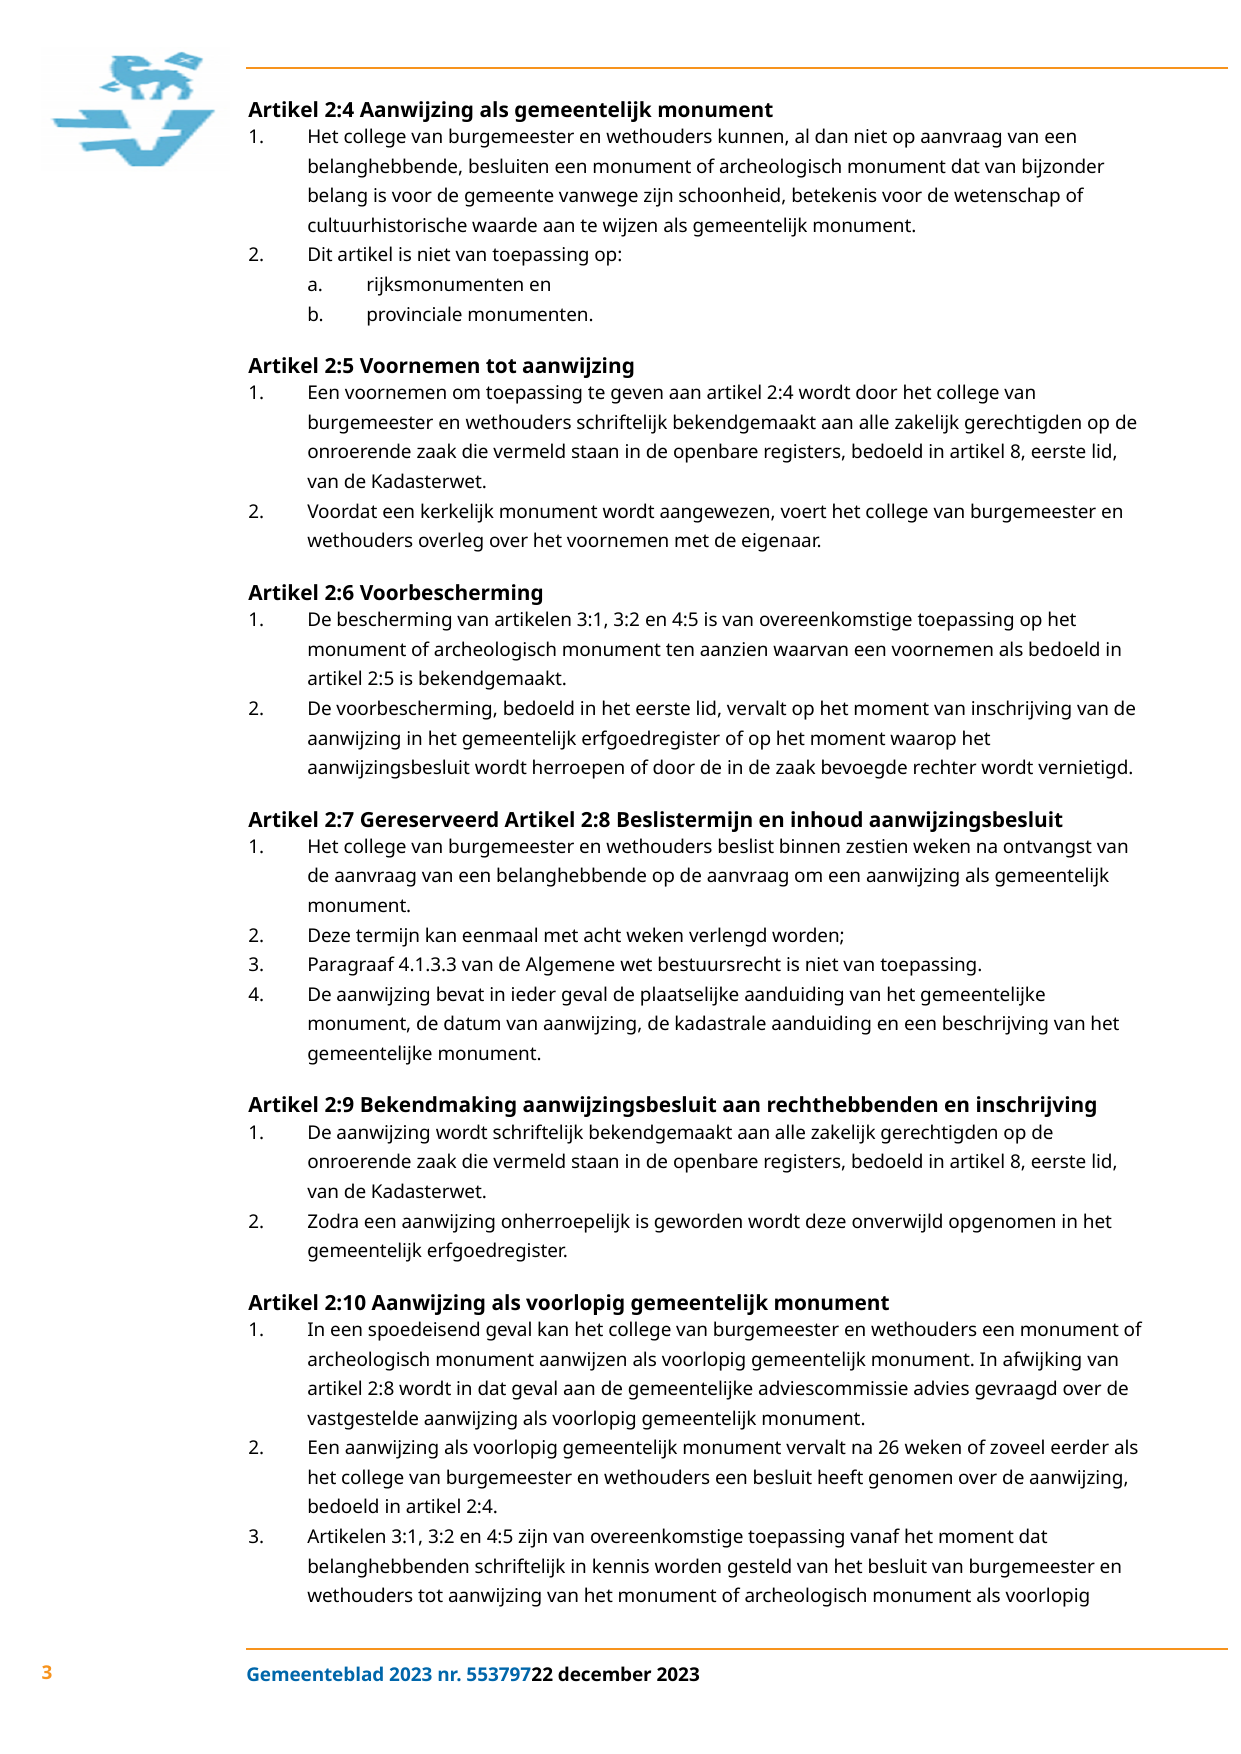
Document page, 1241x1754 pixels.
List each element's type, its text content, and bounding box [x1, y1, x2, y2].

picture [41, 47, 231, 172]
list rijksmonumenten en [307, 271, 1152, 297]
text Artikel 2:6 Voorbescherming [248, 578, 1152, 606]
list Een aanwijzing als voorlopig gemeentelijk monument vervalt na 26 weken of zoveel eerder als het college van burgemeester en wethouders een besluit heeft genomen over de aanwijzing, bedoeld in artikel 2:4. [248, 1434, 1152, 1519]
list Artikelen 3:1, 3:2 en 4:5 zijn van overeenkomstige toepassing vanaf het moment dat belanghebbenden schriftelijk in kennis worden gesteld van het besluit van burgemeester en wethouders tot aanwijzing van het monument of archeologisch monument als voorlopig [248, 1523, 1152, 1608]
list De aanwijzing wordt schriftelijk bekendgemaakt aan alle zakelijk gerechtigden op de onroerende zaak die vermeld staan in de openbare registers, bedoeld in artikel 8, eerste lid, van de Kadasterwet. [248, 1119, 1152, 1204]
text Artikel 2:9 Bekendmaking aanwijzingsbesluit aan rechthebbenden en inschrijving [248, 1091, 1152, 1119]
text Artikel 2:5 Voornemen tot aanwijzing [248, 351, 1152, 379]
list Dit artikel is niet van toepassing op: [248, 242, 1152, 267]
list De aanwijzing bevat in ieder geval de plaatselijke aanduiding van het gemeentelijke monument, de datum van aanwijzing, de kadastrale aanduiding en een beschrijving van het gemeentelijke monument. [248, 981, 1152, 1066]
text Artikel 2:4 Aanwijzing als gemeentelijk monument [248, 95, 1152, 123]
list In een spoedeisend geval kan het college van burgemeester en wethouders een monument of archeologisch monument aanwijzen als voorlopig gemeentelijk monument. In afwijking van artikel 2:8 wordt in dat geval aan de gemeentelijke adviescommissie advies gevraagd over de vastgestelde aanwijzing als voorlopig gemeentelijk monument. [248, 1316, 1152, 1431]
text Artikel 2:7 Gereserveerd Artikel 2:8 Beslistermijn en inhoud aanwijzingsbesluit [248, 805, 1152, 833]
list Zodra een aanwijzing onherroepelijk is geworden wordt deze onverwijld opgenomen in het gemeentelijk erfgoedregister. [248, 1208, 1152, 1263]
list Een voornemen om toepassing te geven aan artikel 2:4 wordt door het college van burgemeester en wethouders schriftelijk bekendgemaakt aan alle zakelijk gerechtigden op de onroerende zaak die vermeld staan in de openbare registers, bedoeld in artikel 8, eerste lid, van de Kadasterwet. [248, 379, 1152, 494]
list provinciale monumenten. [307, 301, 1152, 326]
list Paragraaf 4.1.3.3 van de Algemene wet bestuursrecht is niet van toepassing. [248, 951, 1152, 977]
text Artikel 2:10 Aanwijzing als voorlopig gemeentelijk monument [248, 1288, 1152, 1316]
list Voordat een kerkelijk monument wordt aangewezen, voert het college van burgemeester en wethouders overleg over het voornemen met de eigenaar. [248, 498, 1152, 553]
list Deze termijn kan eenmaal met acht weken verlengd worden; [248, 922, 1152, 948]
list Het college van burgemeester en wethouders beslist binnen zestien weken na ontvangst van de aanvraag van een belanghebbende op de aanvraag om een aanwijzing als gemeentelijk monument. [248, 833, 1152, 918]
list Het college van burgemeester en wethouders kunnen, al dan niet op aanvraag van een belanghebbende, besluiten een monument of archeologisch monument dat van bijzonder belang is voor de gemeente vanwege zijn schoonheid, betekenis voor de wetenschap of cultuurhistorische waarde aan te wijzen als gemeentelijk monument. [248, 123, 1152, 238]
list De voorbescherming, bedoeld in het eerste lid, vervalt op het moment van inschrijving van de aanwijzing in het gemeentelijk erfgoedregister of op het moment waarop het aanwijzingsbesluit wordt herroepen of door de in de zaak bevoegde rechter wordt vernietigd. [248, 695, 1152, 780]
list De bescherming van artikelen 3:1, 3:2 en 4:5 is van overeenkomstige toepassing op het monument of archeologisch monument ten aanzien waarvan een voornemen als bedoeld in artikel 2:5 is bekendgemaakt. [248, 606, 1152, 691]
